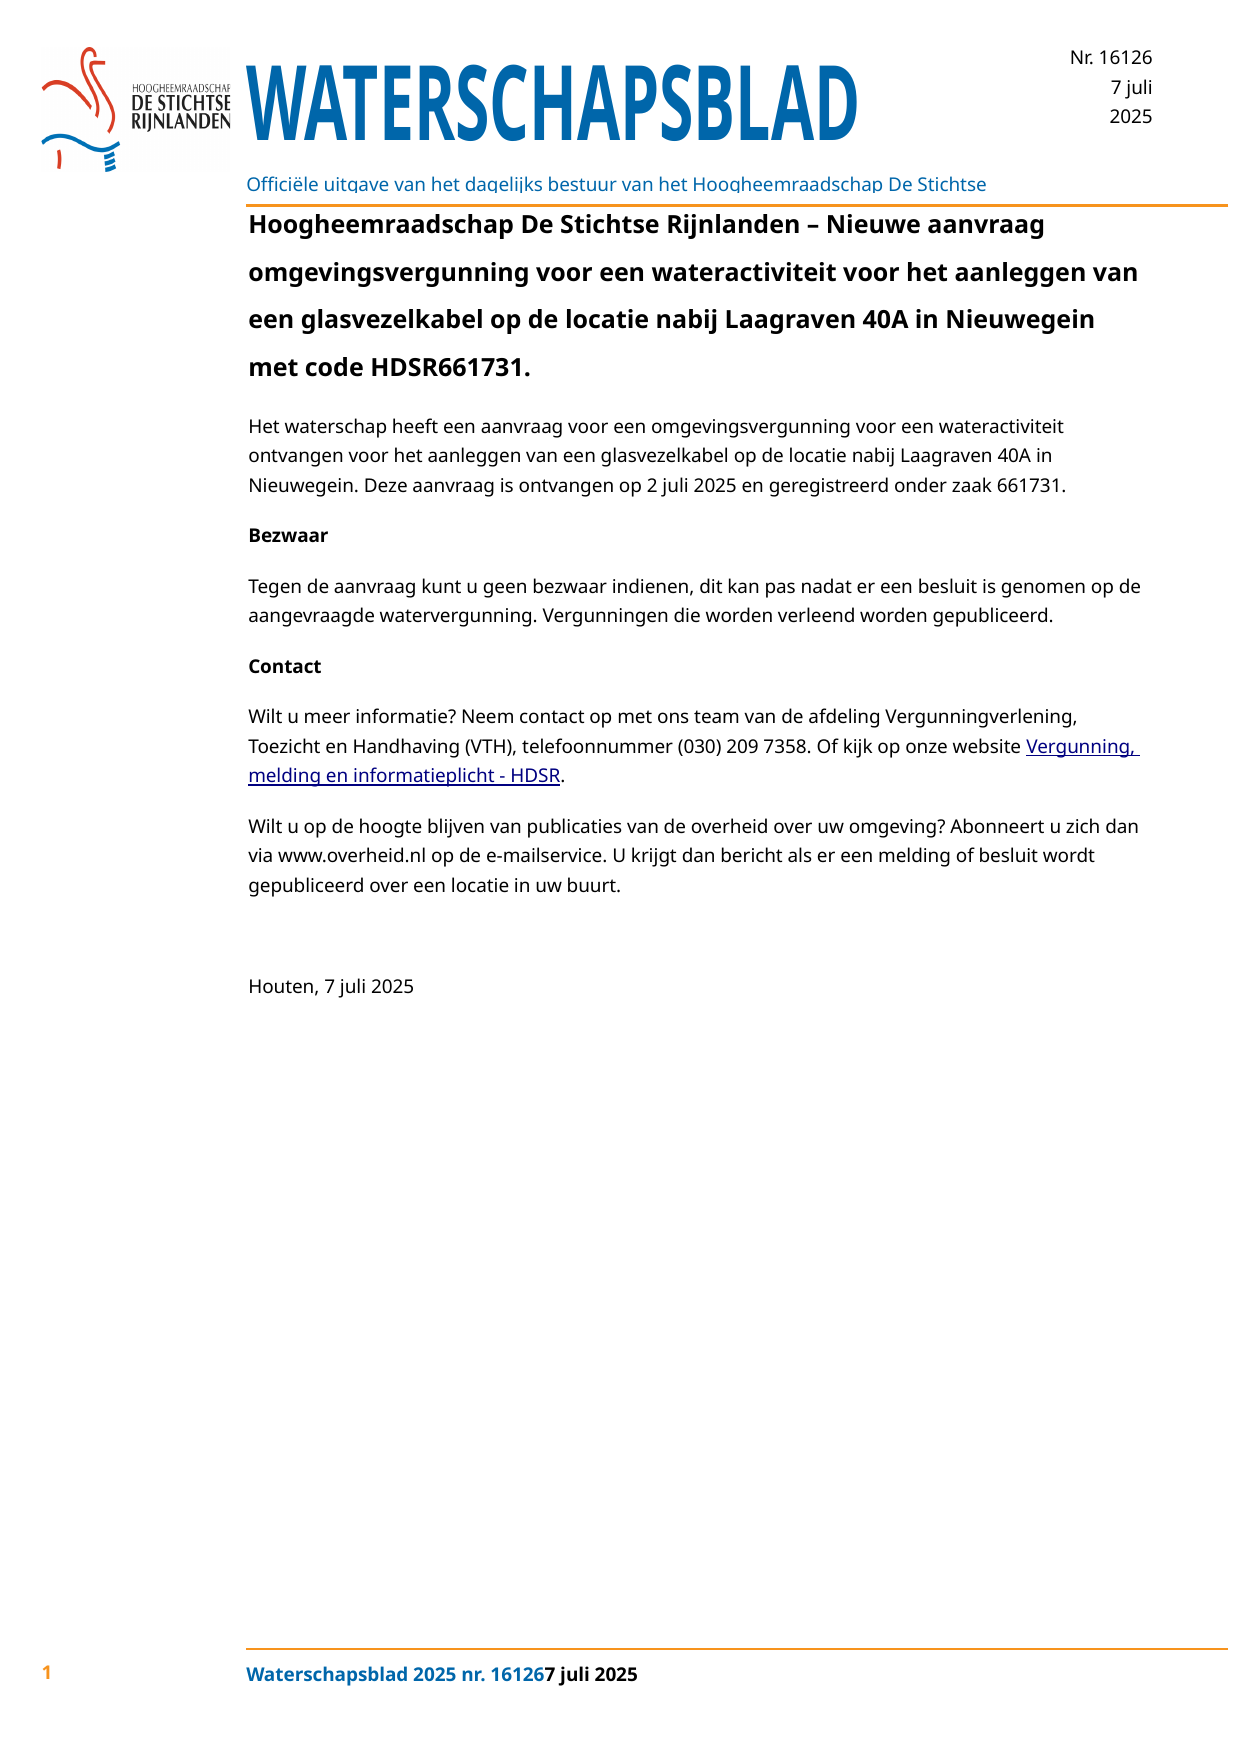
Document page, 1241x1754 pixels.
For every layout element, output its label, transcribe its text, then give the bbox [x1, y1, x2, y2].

text Houten, 7 juli 2025 [248, 973, 1152, 999]
text Tegen de aanvraag kunt u geen bezwaar indienen, dit kan pas nadat er een besluit is genomen op de aangevraagde watervergunning. Vergunningen die worden verleend worden gepubliceerd. [248, 573, 1152, 628]
text Het waterschap heeft een aanvraag voor een omgevingsvergunning voor een wateractiviteit ontvangen voor het aanleggen van een glasvezelkabel op de locatie nabij Laagraven 40A in Nieuwegein. Deze aanvraag is ontvangen op 2 juli 2025 en geregistreerd onder zaak 661731. [248, 413, 1152, 498]
text Wilt u meer informatie? Neem contact op met ons team van de afdeling Vergunningverlening, Toezicht en Handhaving (VTH), telefoonnummer (030) 209 7358. Of kijk op onze website Vergunning, melding en informatieplicht - HDSR. [248, 703, 1152, 788]
text Bezwaar [248, 523, 1152, 548]
picture [41, 47, 231, 172]
text Hoogheemraadschap De Stichtse Rijnlanden – Nieuwe aanvraag omgevingsvergunning voor een wateractiviteit voor het aanleggen van een glasvezelkabel op de locatie nabij Laagraven 40A in Nieuwegein met code HDSR661731. [248, 207, 1152, 384]
text Wilt u op de hoogte blijven van publicaties van de overheid over uw omgeving? Abonneert u zich dan via www.overheid.nl op de e-mailservice. U krijgt dan bericht als er een melding of besluit wordt gepubliceerd over een locatie in uw buurt. [248, 813, 1152, 898]
text Contact [248, 653, 1152, 679]
